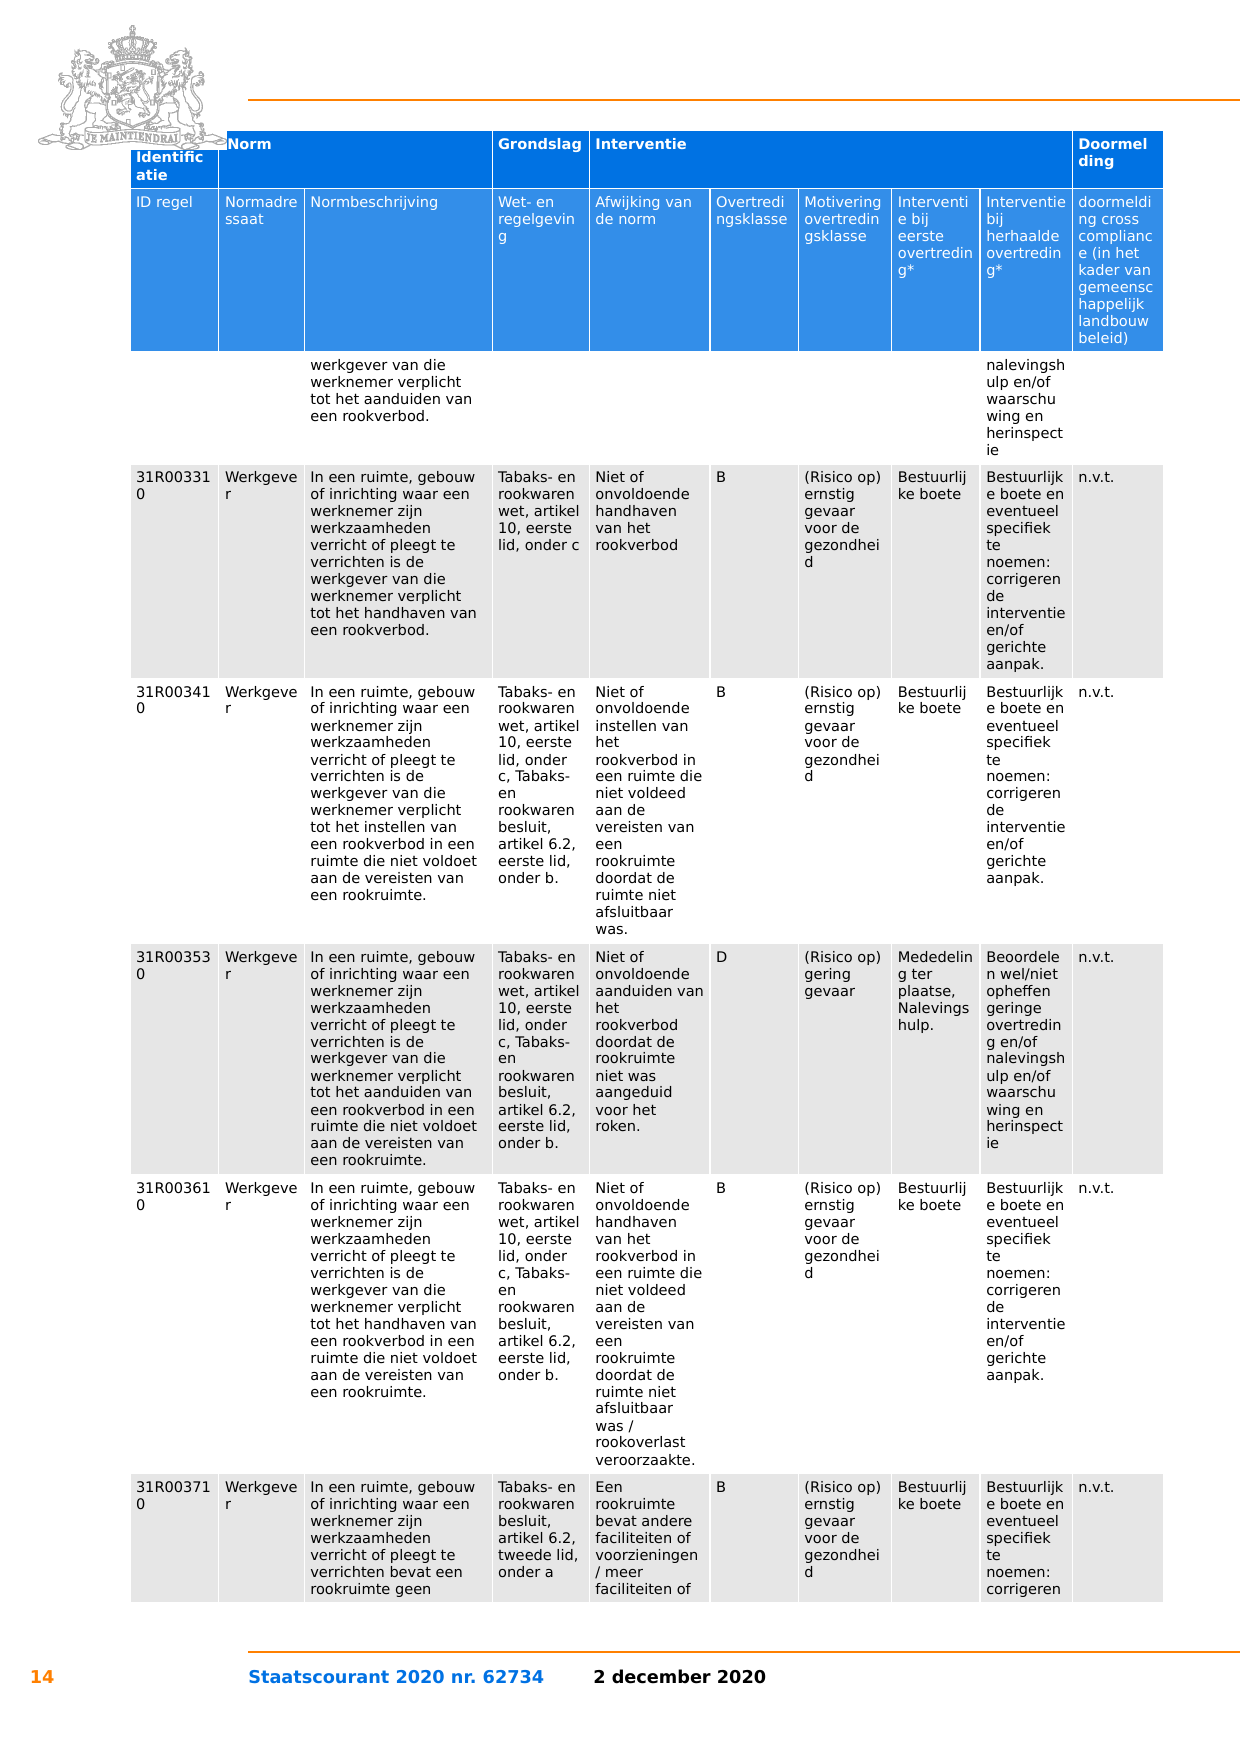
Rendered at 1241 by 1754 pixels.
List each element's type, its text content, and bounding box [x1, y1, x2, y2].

table_cell (Risico op) ernstig gevaar voor de gezondheid [799, 679, 891, 943]
table_cell Bestuurlijke boete en eventueel specifiek te noemen: corrigeren [981, 1474, 1072, 1602]
table_cell Werkgever [219, 944, 304, 1174]
table_cell Bestuurlijke boete [892, 1474, 979, 1602]
table_cell B [711, 465, 798, 678]
table_cell nalevingshulp en/of waarschuwing en herinspectie [981, 352, 1072, 463]
table_cell Tabaks- en rookwarenwet, artikel 10, eerste lid, onder c [493, 465, 589, 678]
table_cell [131, 352, 218, 463]
table_cell (Risico op) ernstig gevaar voor de gezondheid [799, 465, 891, 678]
table_cell Werkgever [219, 465, 304, 678]
table_header Interventie [590, 131, 1072, 188]
table_cell B [711, 679, 798, 943]
table_header Norm [219, 131, 492, 188]
table_cell Tabaks- en rookwarenwet, artikel 10, eerste lid, onder c, Tabaks- en rookwarenbesluit, artikel 6.2, eerste lid, onder b. [493, 944, 589, 1174]
table_cell Bestuurlijke boete [892, 679, 979, 943]
table_cell Niet of onvoldoende instellen van het rookverbod in een ruimte die niet voldeed aan de vereisten van een rookruimte doordat de ruimte niet afsluitbaar was. [590, 679, 709, 943]
table_cell Tabaks- en rookwarenwet, artikel 10, eerste lid, onder c, Tabaks- en rookwarenbesluit, artikel 6.2, eerste lid, onder b. [493, 1175, 589, 1473]
table_cell doormelding cross compliance (in het kader van gemeenschappelijk landbouwbeleid) [1073, 189, 1163, 351]
table_cell n.v.t. [1073, 944, 1163, 1174]
table_cell Bestuurlijke boete [892, 1175, 979, 1473]
table_cell Afwijking van de norm [590, 189, 709, 351]
table_cell 31R003310 [131, 465, 218, 678]
table_cell Normadressaat [219, 189, 304, 351]
table_cell [590, 352, 709, 463]
table_cell Een rookruimte bevat andere faciliteiten of voorzieningen / meer faciliteiten of [590, 1474, 709, 1602]
table_cell n.v.t. [1073, 1474, 1163, 1602]
table_cell Bestuurlijke boete en eventueel specifiek te noemen: corrigerende interventie en/of gerichte aanpak. [981, 679, 1072, 943]
table_cell n.v.t. [1073, 465, 1163, 678]
table_cell Werkgever [219, 679, 304, 943]
table_cell n.v.t. [1073, 679, 1163, 943]
table_cell Wet- en regelgeving [493, 189, 589, 351]
table_cell [799, 352, 891, 463]
table_cell In een ruimte, gebouw of inrichting waar een werknemer zijn werkzaamheden verricht of pleegt te verrichten is de werkgever van die werknemer verplicht tot het handhaven van een rookverbod in een ruimte die niet voldoet aan de vereisten van een rookruimte. [305, 1175, 492, 1473]
table_cell (Risico op) ernstig gevaar voor de gezondheid [799, 1474, 891, 1602]
table_cell 31R003410 [131, 679, 218, 943]
table_cell [711, 352, 798, 463]
table_cell In een ruimte, gebouw of inrichting waar een werknemer zijn werkzaamheden verricht of pleegt te verrichten is de werkgever van die werknemer verplicht tot het aanduiden van een rookverbod in een ruimte die niet voldoet aan de vereisten van een rookruimte. [305, 944, 492, 1174]
table_cell Motivering overtredingsklasse [799, 189, 891, 351]
table_header Doormelding [1073, 131, 1163, 188]
table_cell Interventie bij eerste overtreding* [892, 189, 979, 351]
table_cell In een ruimte, gebouw of inrichting waar een werknemer zijn werkzaamheden verricht of pleegt te verrichten is de werkgever van die werknemer verplicht tot het instellen van een rookverbod in een ruimte die niet voldoet aan de vereisten van een rookruimte. [305, 679, 492, 943]
table_cell Werkgever [219, 1175, 304, 1473]
table_cell [493, 352, 589, 463]
table_cell Mededeling ter plaatse, Nalevingshulp. [892, 944, 979, 1174]
table_cell B [711, 1175, 798, 1473]
table_cell ID regel [131, 189, 218, 351]
picture [38, 25, 227, 150]
table_cell Bestuurlijke boete [892, 465, 979, 678]
table_cell D [711, 944, 798, 1174]
table_header Grondslag [493, 131, 589, 188]
table_cell Interventie bij herhaalde overtreding* [981, 189, 1072, 351]
table_cell Niet of onvoldoende handhaven van het rookverbod in een ruimte die niet voldeed aan de vereisten van een rookruimte doordat de ruimte niet afsluitbaar was / rookoverlast veroorzaakte. [590, 1175, 709, 1473]
table_cell Werkgever [219, 1474, 304, 1602]
table_cell In een ruimte, gebouw of inrichting waar een werknemer zijn werkzaamheden verricht of pleegt te verrichten is de werkgever van die werknemer verplicht tot het handhaven van een rookverbod. [305, 465, 492, 678]
table_cell In een ruimte, gebouw of inrichting waar een werknemer zijn werkzaamheden verricht of pleegt te verrichten bevat een rookruimte geen [305, 1474, 492, 1602]
table_cell Niet of onvoldoende handhaven van het rookverbod [590, 465, 709, 678]
table_cell Bestuurlijke boete en eventueel specifiek te noemen: corrigerende interventie en/of gerichte aanpak. [981, 465, 1072, 678]
table_cell [1073, 352, 1163, 463]
table_cell 31R003710 [131, 1474, 218, 1602]
table_cell (Risico op) gering gevaar [799, 944, 891, 1174]
table_cell [892, 352, 979, 463]
table_cell (Risico op) ernstig gevaar voor de gezondheid [799, 1175, 891, 1473]
table_cell Bestuurlijke boete en eventueel specifiek te noemen: corrigerende interventie en/of gerichte aanpak. [981, 1175, 1072, 1473]
table_cell werkgever van die werknemer verplicht tot het aanduiden van een rookverbod. [305, 352, 492, 463]
table_cell [219, 352, 304, 463]
table_cell Normbeschrijving [305, 189, 492, 351]
table_cell 31R003530 [131, 944, 218, 1174]
table_cell n.v.t. [1073, 1175, 1163, 1473]
table_cell Tabaks- en rookwarenwet, artikel 10, eerste lid, onder c, Tabaks- en rookwarenbesluit, artikel 6.2, eerste lid, onder b. [493, 679, 589, 943]
table_cell B [711, 1474, 798, 1602]
table_cell Beoordelen wel/niet opheffen geringe overtreding en/of nalevingshulp en/of waarschuwing en herinspectie [981, 944, 1072, 1174]
table_cell 31R003610 [131, 1175, 218, 1473]
table_cell Tabaks- en rookwarenbesluit, artikel 6.2, tweede lid, onder a [493, 1474, 589, 1602]
table_header Identificatie [131, 150, 218, 188]
table_cell Niet of onvoldoende aanduiden van het rookverbod doordat de rookruimte niet was aangeduid voor het roken. [590, 944, 709, 1174]
table_cell Overtredingsklasse [711, 189, 798, 351]
